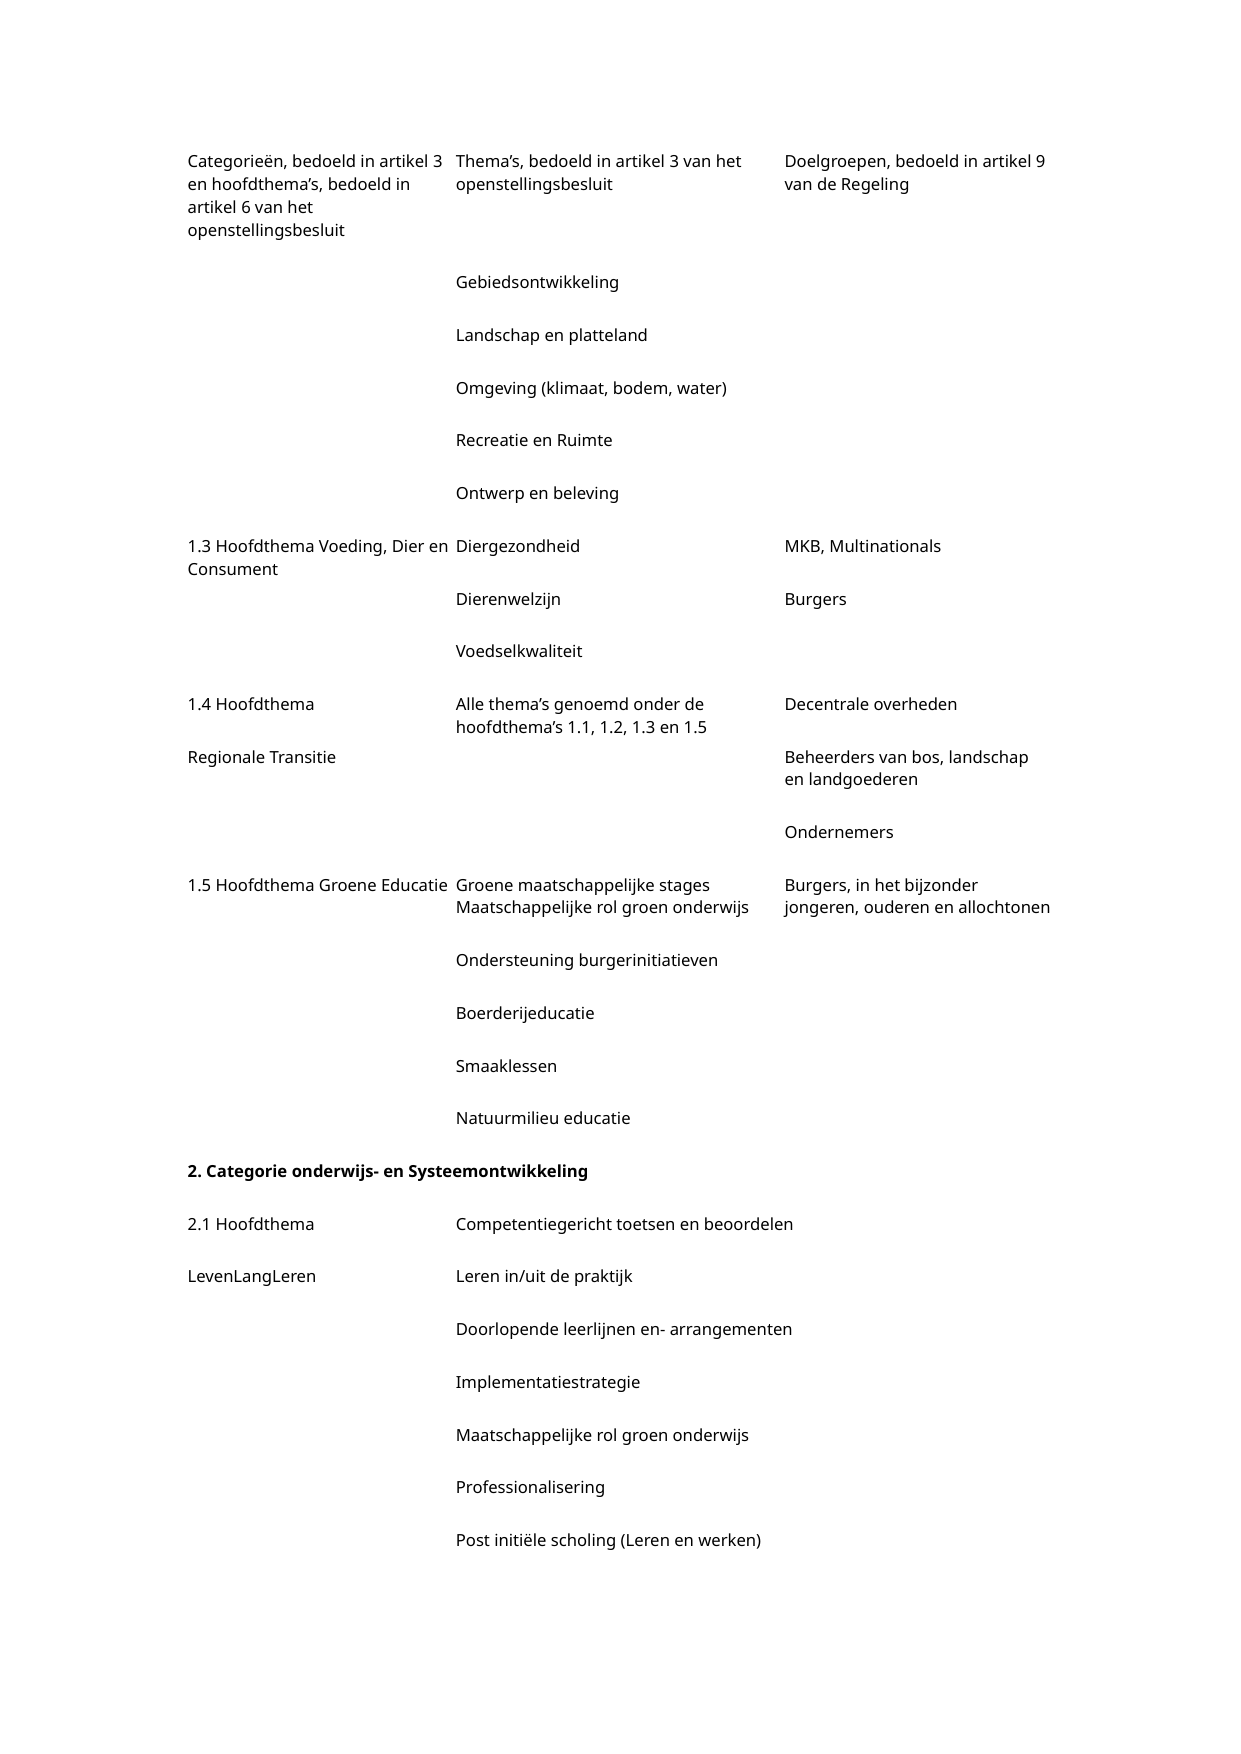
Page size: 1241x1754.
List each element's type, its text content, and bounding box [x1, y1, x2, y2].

table_cell Alle thema’s genoemd onder de hoofdthema’s 1.1, 1.2, 1.3 en 1.5 [456, 693, 784, 873]
table_cell [188, 271, 456, 534]
table_header Thema’s, bedoeld in artikel 3 van het openstellingsbesluit [456, 150, 784, 271]
table_cell Burgers, in het bijzonder jongeren, ouderen en allochtonen [784, 873, 1053, 1159]
table_cell Gebiedsontwikkeling Landschap en platteland Omgeving (klimaat, bodem, water) Recreatie en Ruimte Ontwerp en beleving [456, 271, 784, 534]
table_header Categorieën, bedoeld in artikel 3 en hoofdthema’s, bedoeld in artikel 6 van het openstellingsbesluit [188, 150, 456, 271]
table_cell Decentrale overheden Beheerders van bos, landschap en landgoederen Ondernemers [784, 693, 1053, 873]
table_cell 1.4 Hoofdthema Regionale Transitie [188, 693, 456, 873]
table_cell 1.5 Hoofdthema Groene Educatie [188, 873, 456, 1159]
table_cell 2. Categorie onderwijs- en Systeemontwikkeling [188, 1160, 1053, 1212]
table_cell [784, 271, 1053, 534]
table_cell Diergezondheid Dierenwelzijn Voedselkwaliteit [456, 534, 784, 692]
table_cell 1.3 Hoofdthema Voeding, Dier en Consument [188, 534, 456, 692]
table_cell MKB, Multinationals Burgers [784, 534, 1053, 692]
table_cell Competentiegericht toetsen en beoordelen Leren in/uit de praktijk Doorlopende leerlijnen en- arrangementen Implementatiestrategie Maatschappelijke rol groen onderwijs Professionalisering Post initiële scholing (Leren en werken) [456, 1212, 1053, 1581]
table_cell Groene maatschappelijke stages Maatschappelijke rol groen onderwijs Ondersteuning burgerinitiatieven Boerderijeducatie Smaaklessen Natuurmilieu educatie [456, 873, 784, 1159]
table_cell 2.1 Hoofdthema LevenLangLeren [188, 1212, 456, 1581]
table_header Doelgroepen, bedoeld in artikel 9 van de Regeling [784, 150, 1053, 271]
